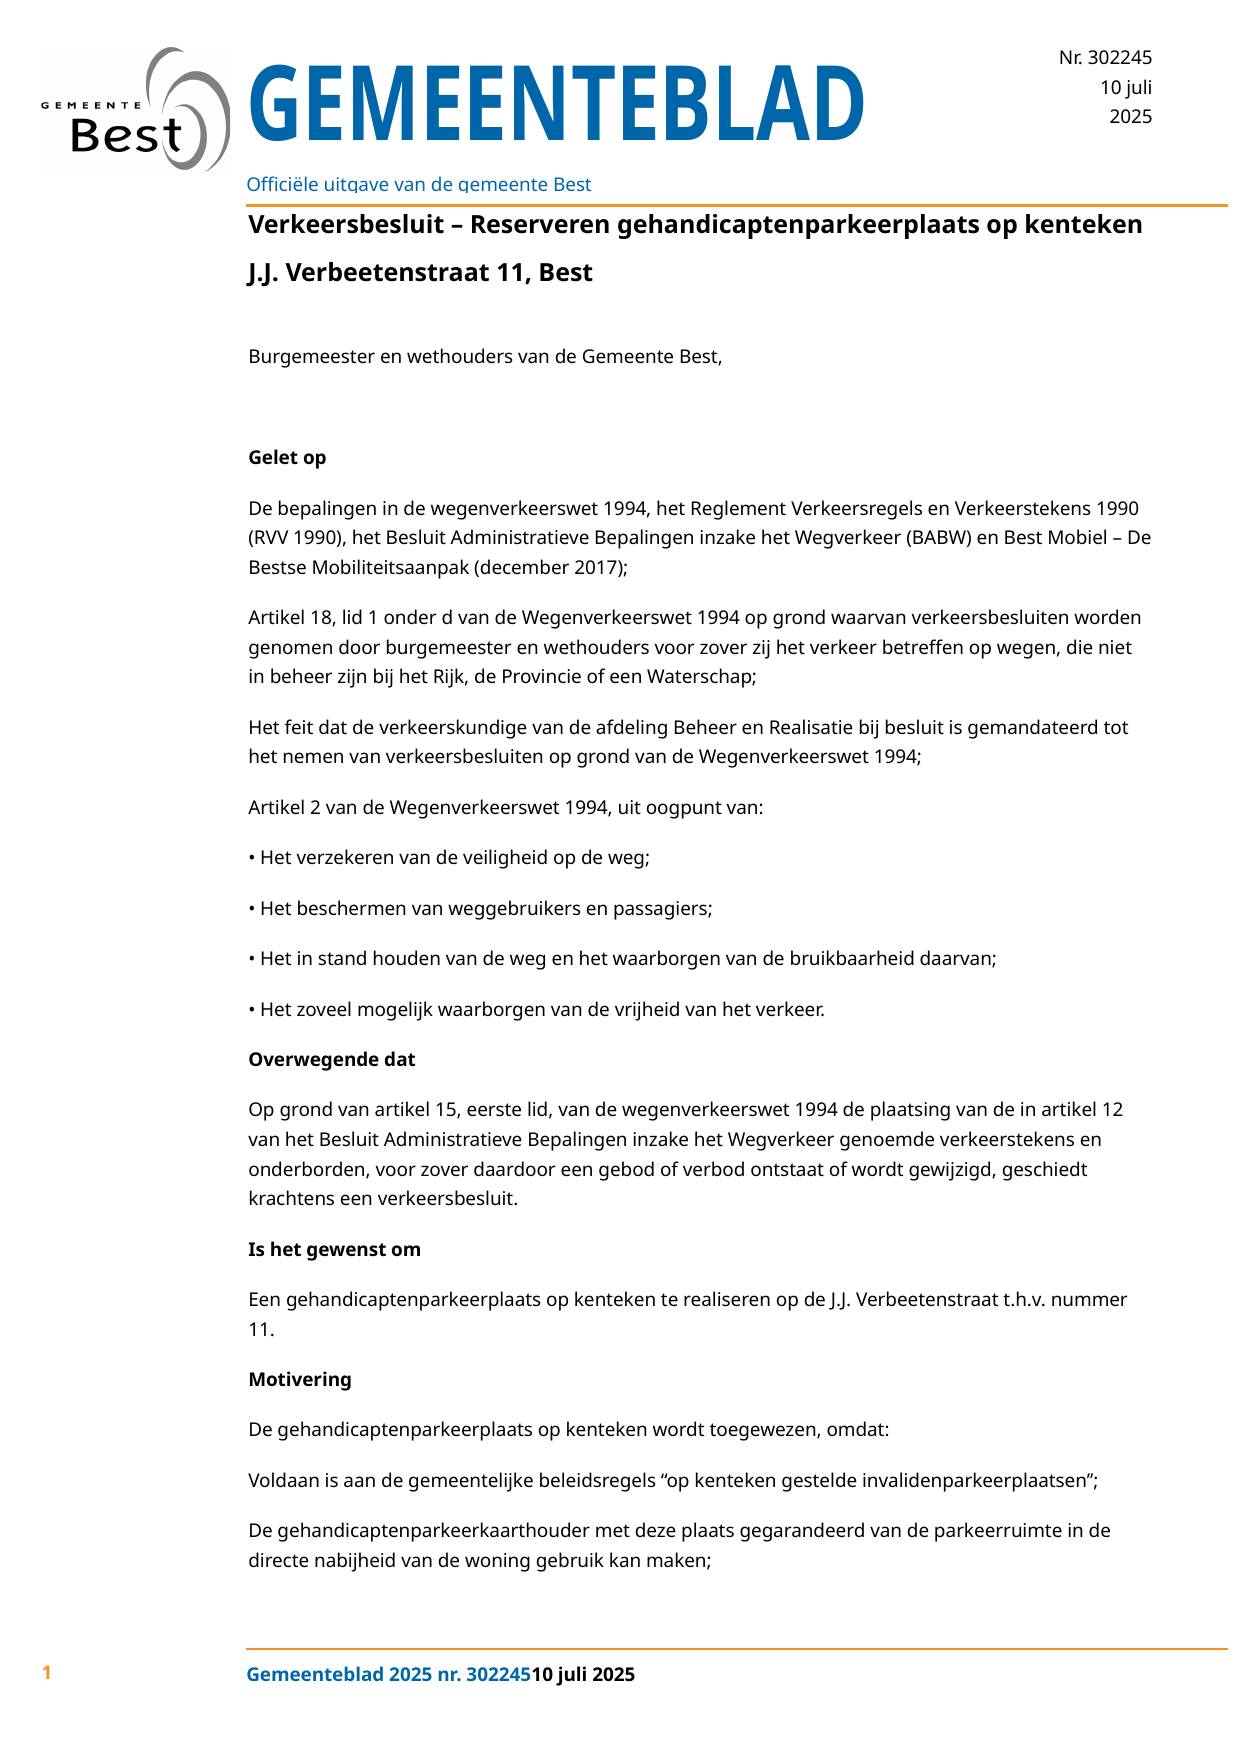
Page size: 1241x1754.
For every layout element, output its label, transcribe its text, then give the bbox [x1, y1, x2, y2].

text Een gehandicaptenparkeerplaats op kenteken te realiseren op de J.J. Verbeetenstraat t.h.v. nummer 11. [248, 1286, 1152, 1341]
text Artikel 2 van de Wegenverkeerswet 1994, uit oogpunt van: [248, 794, 1152, 820]
text De bepalingen in de wegenverkeerswet 1994, het Reglement Verkeersregels en Verkeerstekens 1990 (RVV 1990), het Besluit Administratieve Bepalingen inzake het Wegverkeer (BABW) en Best Mobiel – De Bestse Mobiliteitsaanpak (december 2017); [248, 495, 1152, 580]
text Het feit dat de verkeerskundige van de afdeling Beheer en Realisatie bij besluit is gemandateerd tot het nemen van verkeersbesluiten op grond van de Wegenverkeerswet 1994; [248, 714, 1152, 769]
picture [41, 47, 231, 172]
text • Het in stand houden van de weg en het waarborgen van de bruikbaarheid daarvan; [248, 945, 1152, 971]
text Voldaan is aan de gemeentelijke beleidsregels “op kenteken gestelde invalidenparkeerplaatsen’’; [248, 1467, 1152, 1493]
text Burgemeester en wethouders van de Gemeente Best, [248, 344, 1152, 369]
text De gehandicaptenparkeerplaats op kenteken wordt toegewezen, omdat: [248, 1417, 1152, 1442]
text Op grond van artikel 15, eerste lid, van de wegenverkeerswet 1994 de plaatsing van de in artikel 12 van het Besluit Administratieve Bepalingen inzake het Wegverkeer genoemde verkeerstekens en onderborden, voor zover daardoor een gebod of verbod ontstaat of wordt gewijzigd, geschiedt krachtens een verkeersbesluit. [248, 1097, 1152, 1211]
text Artikel 18, lid 1 onder d van de Wegenverkeerswet 1994 op grond waarvan verkeersbesluiten worden genomen door burgemeester en wethouders voor zover zij het verkeer betreffen op wegen, die niet in beheer zijn bij het Rijk, de Provincie of een Waterschap; [248, 604, 1152, 689]
text Is het gewenst om [248, 1236, 1152, 1261]
text • Het verzekeren van de veiligheid op de weg; [248, 844, 1152, 870]
text • Het zoveel mogelijk waarborgen van de vrijheid van het verkeer. [248, 996, 1152, 1021]
text Overwegende dat [248, 1046, 1152, 1072]
text Gelet op [248, 444, 1152, 470]
text • Het beschermen van weggebruikers en passagiers; [248, 895, 1152, 921]
text Motivering [248, 1366, 1152, 1392]
text Verkeersbesluit – Reserveren gehandicaptenparkeerplaats op kenteken J.J. Verbeetenstraat 11, Best [248, 207, 1152, 288]
text De gehandicaptenparkeerkaarthouder met deze plaats gegarandeerd van de parkeerruimte in de directe nabijheid van de woning gebruik kan maken; [248, 1517, 1152, 1573]
